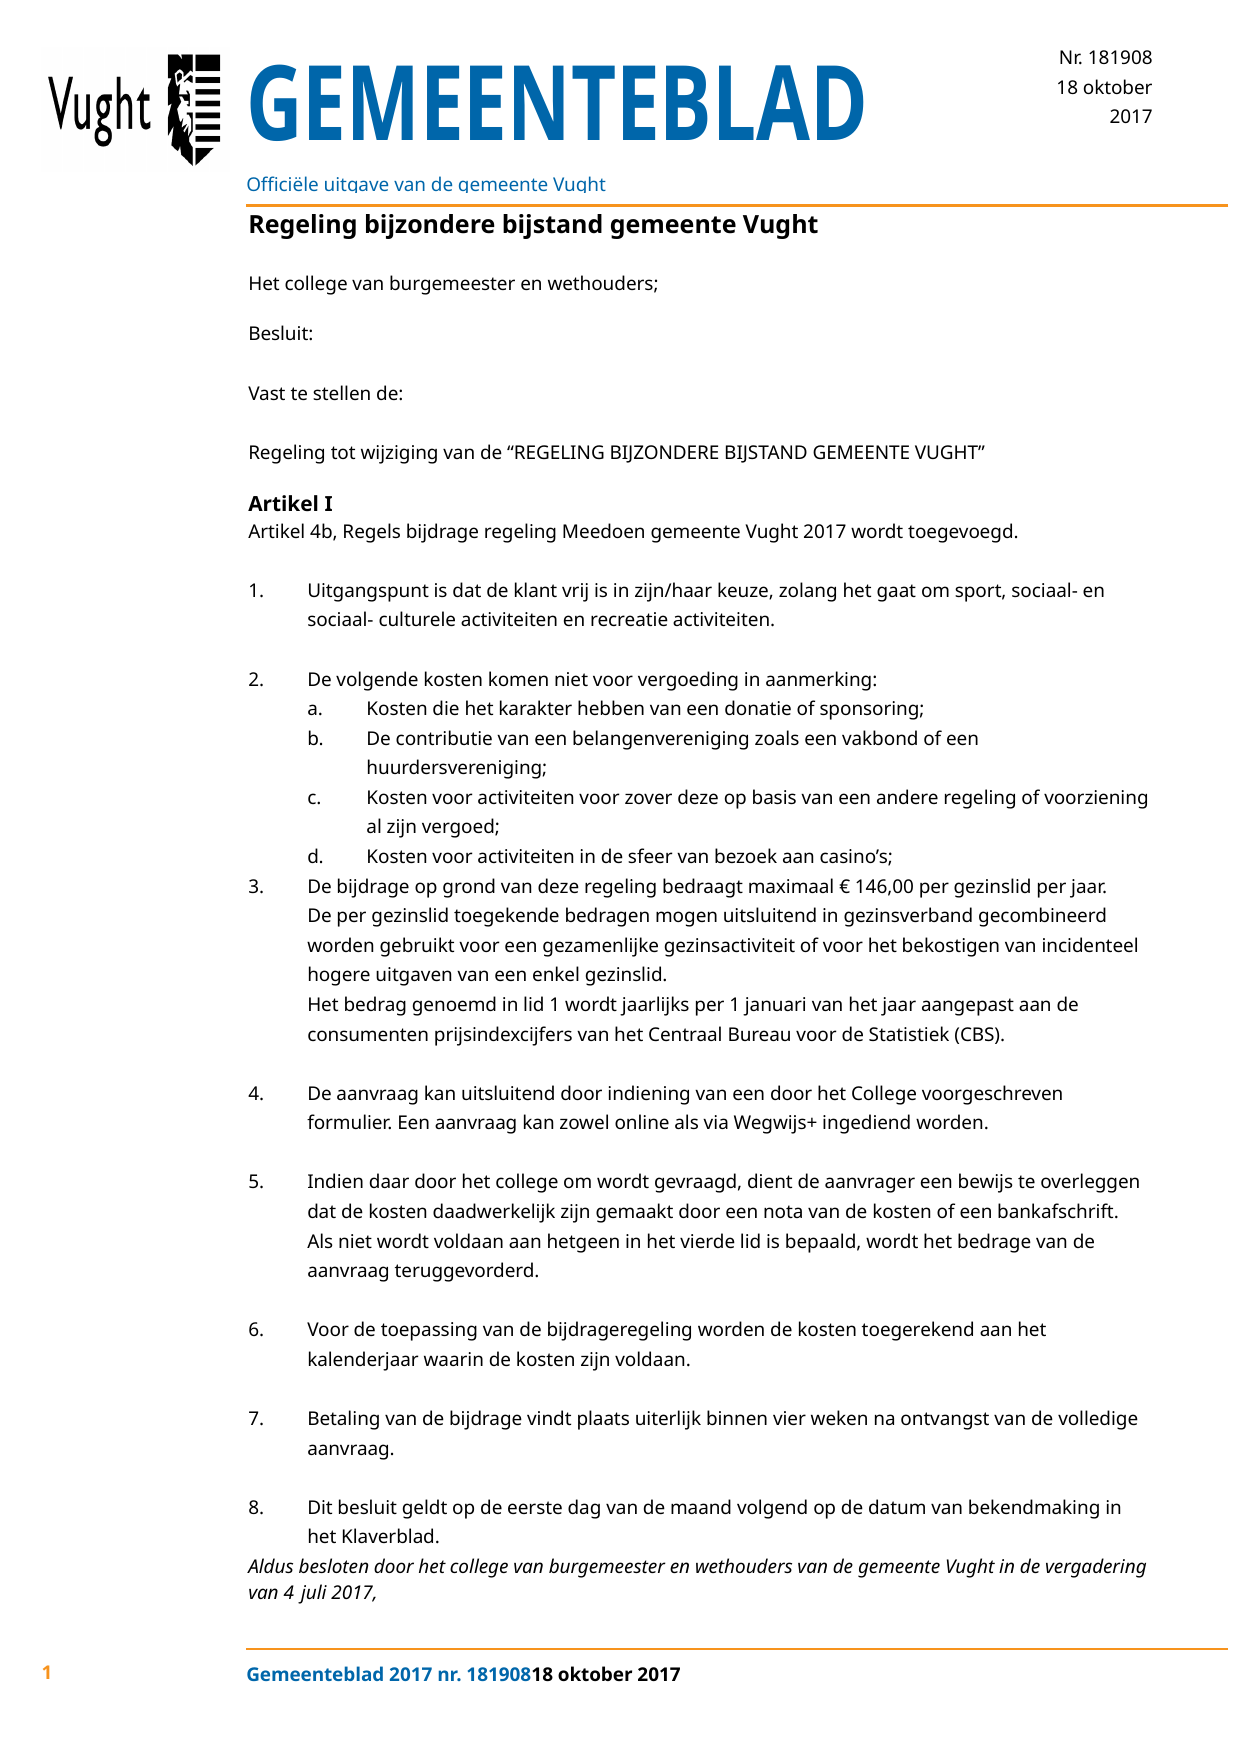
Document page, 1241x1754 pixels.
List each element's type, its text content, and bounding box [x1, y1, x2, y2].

list Kosten voor activiteiten in de sfeer van bezoek aan casino’s; [307, 843, 1152, 869]
text Het college van burgemeester en wethouders; [248, 270, 1152, 296]
text Besluit: [248, 321, 1152, 346]
list De bijdrage op grond van deze regeling bedraagt maximaal € 146,00 per gezinslid per jaar. [248, 873, 1152, 898]
list Het bedrag genoemd in lid 1 wordt jaarlijks per 1 januari van het jaar aangepast aan de consumenten prijsindexcijfers van het Centraal Bureau voor de Statistiek (CBS). [248, 991, 1152, 1046]
text Aldus besloten door het college van burgemeester en wethouders van de gemeente Vught in de vergadering van 4 juli 2017, [248, 1553, 1152, 1605]
list De volgende kosten komen niet voor vergoeding in aanmerking: [248, 666, 1152, 691]
list De aanvraag kan uitsluitend door indiening van een door het College voorgeschreven formulier. Een aanvraag kan zowel online als via Wegwijs+ ingediend worden. [248, 1080, 1152, 1135]
text Regeling tot wijziging van de “REGELING BIJZONDERE BIJSTAND GEMEENTE VUGHT” [248, 439, 1152, 465]
list Kosten die het karakter hebben van een donatie of sponsoring; [307, 695, 1152, 721]
list De per gezinslid toegekende bedragen mogen uitsluitend in gezinsverband gecombineerd worden gebruikt voor een gezamenlijke gezinsactiviteit of voor het bekostigen van incidenteel hogere uitgaven van een enkel gezinslid. [248, 902, 1152, 987]
list Uitgangspunt is dat de klant vrij is in zijn/haar keuze, zolang het gaat om sport, sociaal- en sociaal- culturele activiteiten en recreatie activiteiten. [248, 577, 1152, 632]
list Betaling van de bijdrage vindt plaats uiterlijk binnen vier weken na ontvangst van de volledige aanvraag. [248, 1405, 1152, 1461]
text Artikel 4b, Regels bijdrage regeling Meedoen gemeente Vught 2017 wordt toegevoegd. [248, 518, 1152, 543]
list De contributie van een belangenvereniging zoals een vakbond of een huurdersvereniging; [307, 725, 1152, 780]
list Voor de toepassing van de bijdrageregeling worden de kosten toegerekend aan het kalenderjaar waarin de kosten zijn voldaan. [248, 1317, 1152, 1372]
text Artikel I [248, 489, 1152, 518]
text Regeling bijzondere bijstand gemeente Vught [248, 207, 1152, 241]
list Als niet wordt voldaan aan hetgeen in het vierde lid is bepaald, wordt het bedrage van de aanvraag teruggevorderd. [248, 1228, 1152, 1283]
list Kosten voor activiteiten voor zover deze op basis van een andere regeling of voorziening al zijn vergoed; [307, 784, 1152, 839]
text Vast te stellen de: [248, 380, 1152, 406]
picture [41, 47, 231, 172]
list Indien daar door het college om wordt gevraagd, dient de aanvrager een bewijs te overleggen dat de kosten daadwerkelijk zijn gemaakt door een nota van de kosten of een bankafschrift. [248, 1169, 1152, 1224]
list Dit besluit geldt op de eerste dag van de maand volgend op de datum van bekendmaking in het Klaverblad. [248, 1494, 1152, 1549]
